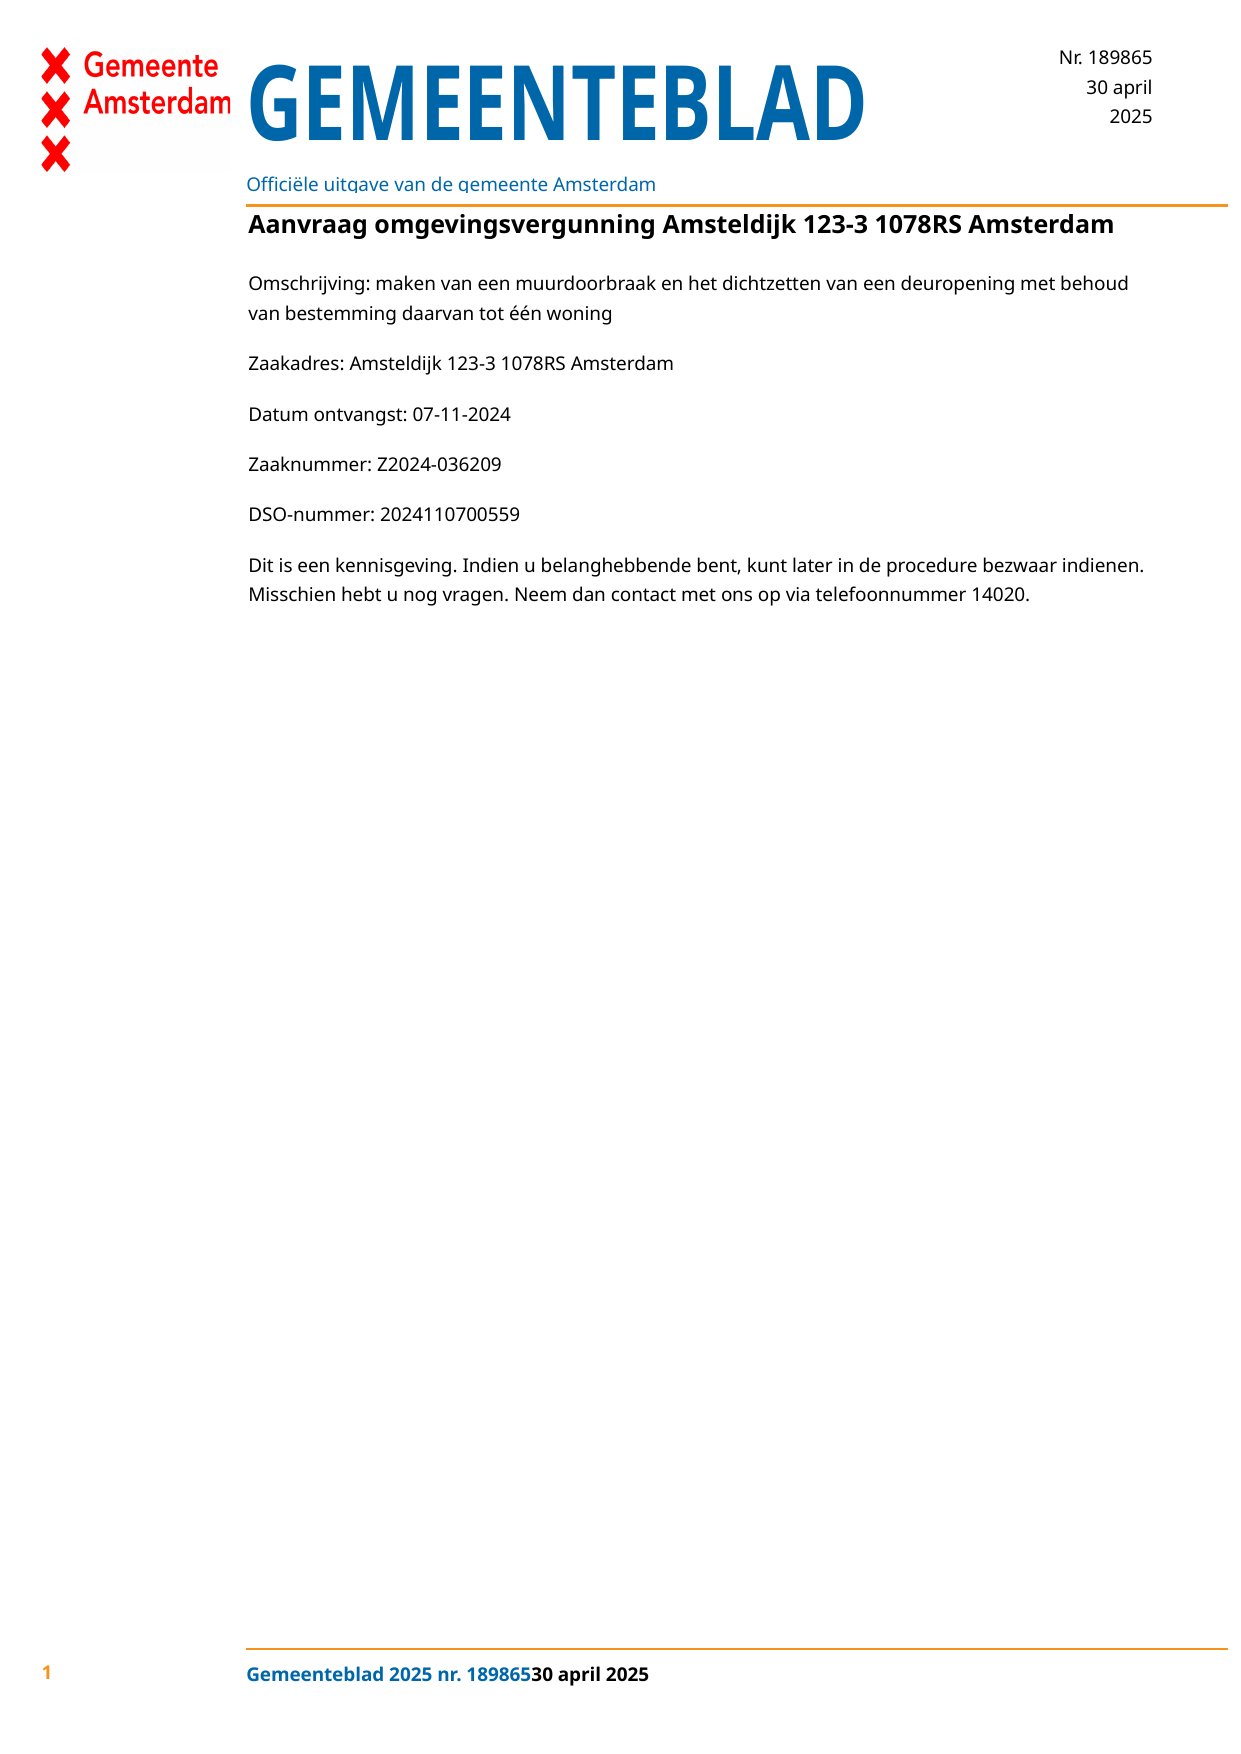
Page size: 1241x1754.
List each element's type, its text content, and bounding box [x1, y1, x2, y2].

text DSO-nummer: 2024110700559 [248, 502, 1152, 527]
picture [41, 47, 231, 172]
text Zaakadres: Amsteldijk 123-3 1078RS Amsterdam [248, 350, 1152, 376]
text Zaaknummer: Z2024-036209 [248, 451, 1152, 477]
text Datum ontvangst: 07-11-2024 [248, 401, 1152, 426]
text Dit is een kennisgeving. Indien u belanghebbende bent, kunt later in de procedure bezwaar indienen. Misschien hebt u nog vragen. Neem dan contact met ons op via telefoonnummer 14020. [248, 552, 1152, 607]
text Omschrijving: maken van een muurdoorbraak en het dichtzetten van een deuropening met behoud van bestemming daarvan tot één woning [248, 270, 1152, 326]
text Aanvraag omgevingsvergunning Amsteldijk 123-3 1078RS Amsterdam [248, 207, 1152, 241]
